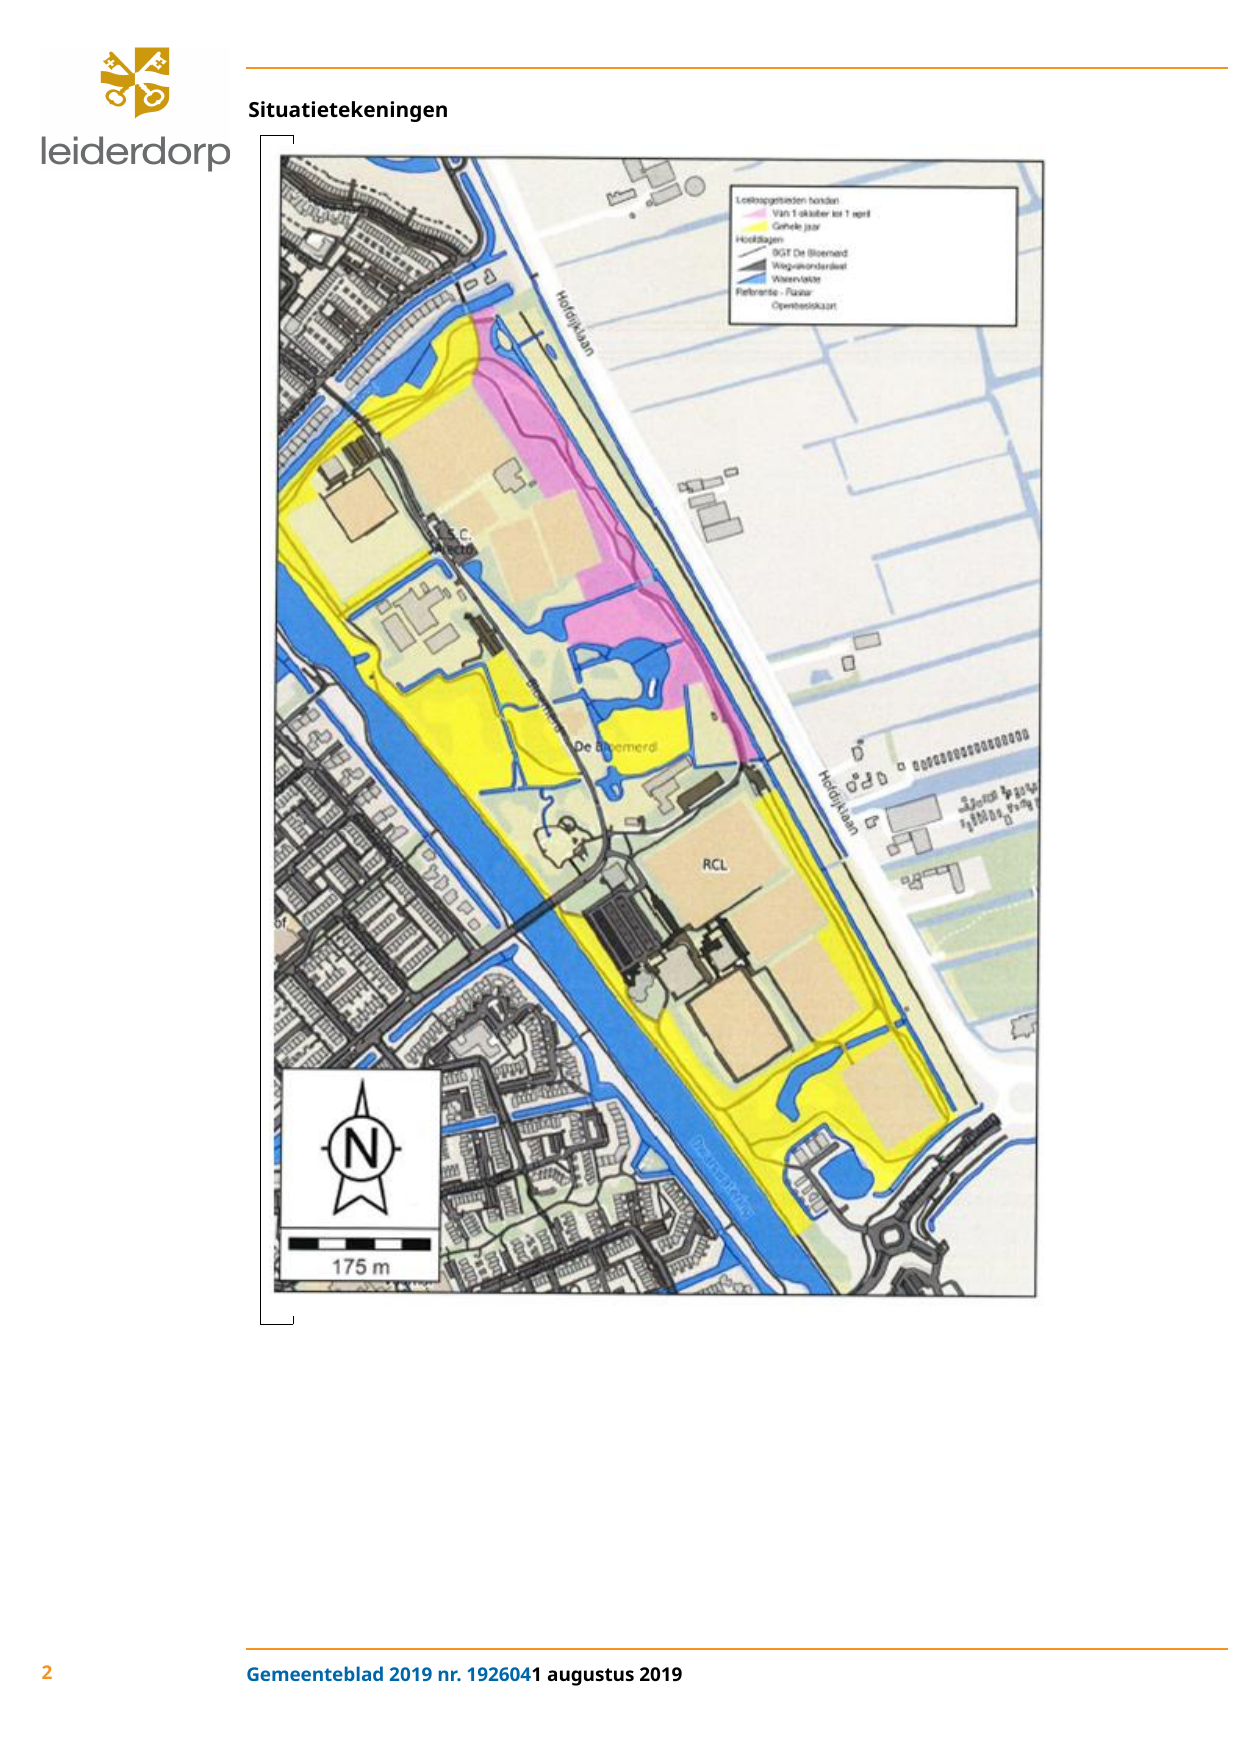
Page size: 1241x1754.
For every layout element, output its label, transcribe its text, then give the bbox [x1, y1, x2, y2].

text Situatietekeningen [248, 95, 1152, 123]
picture [268, 144, 1047, 1316]
picture [41, 47, 231, 172]
